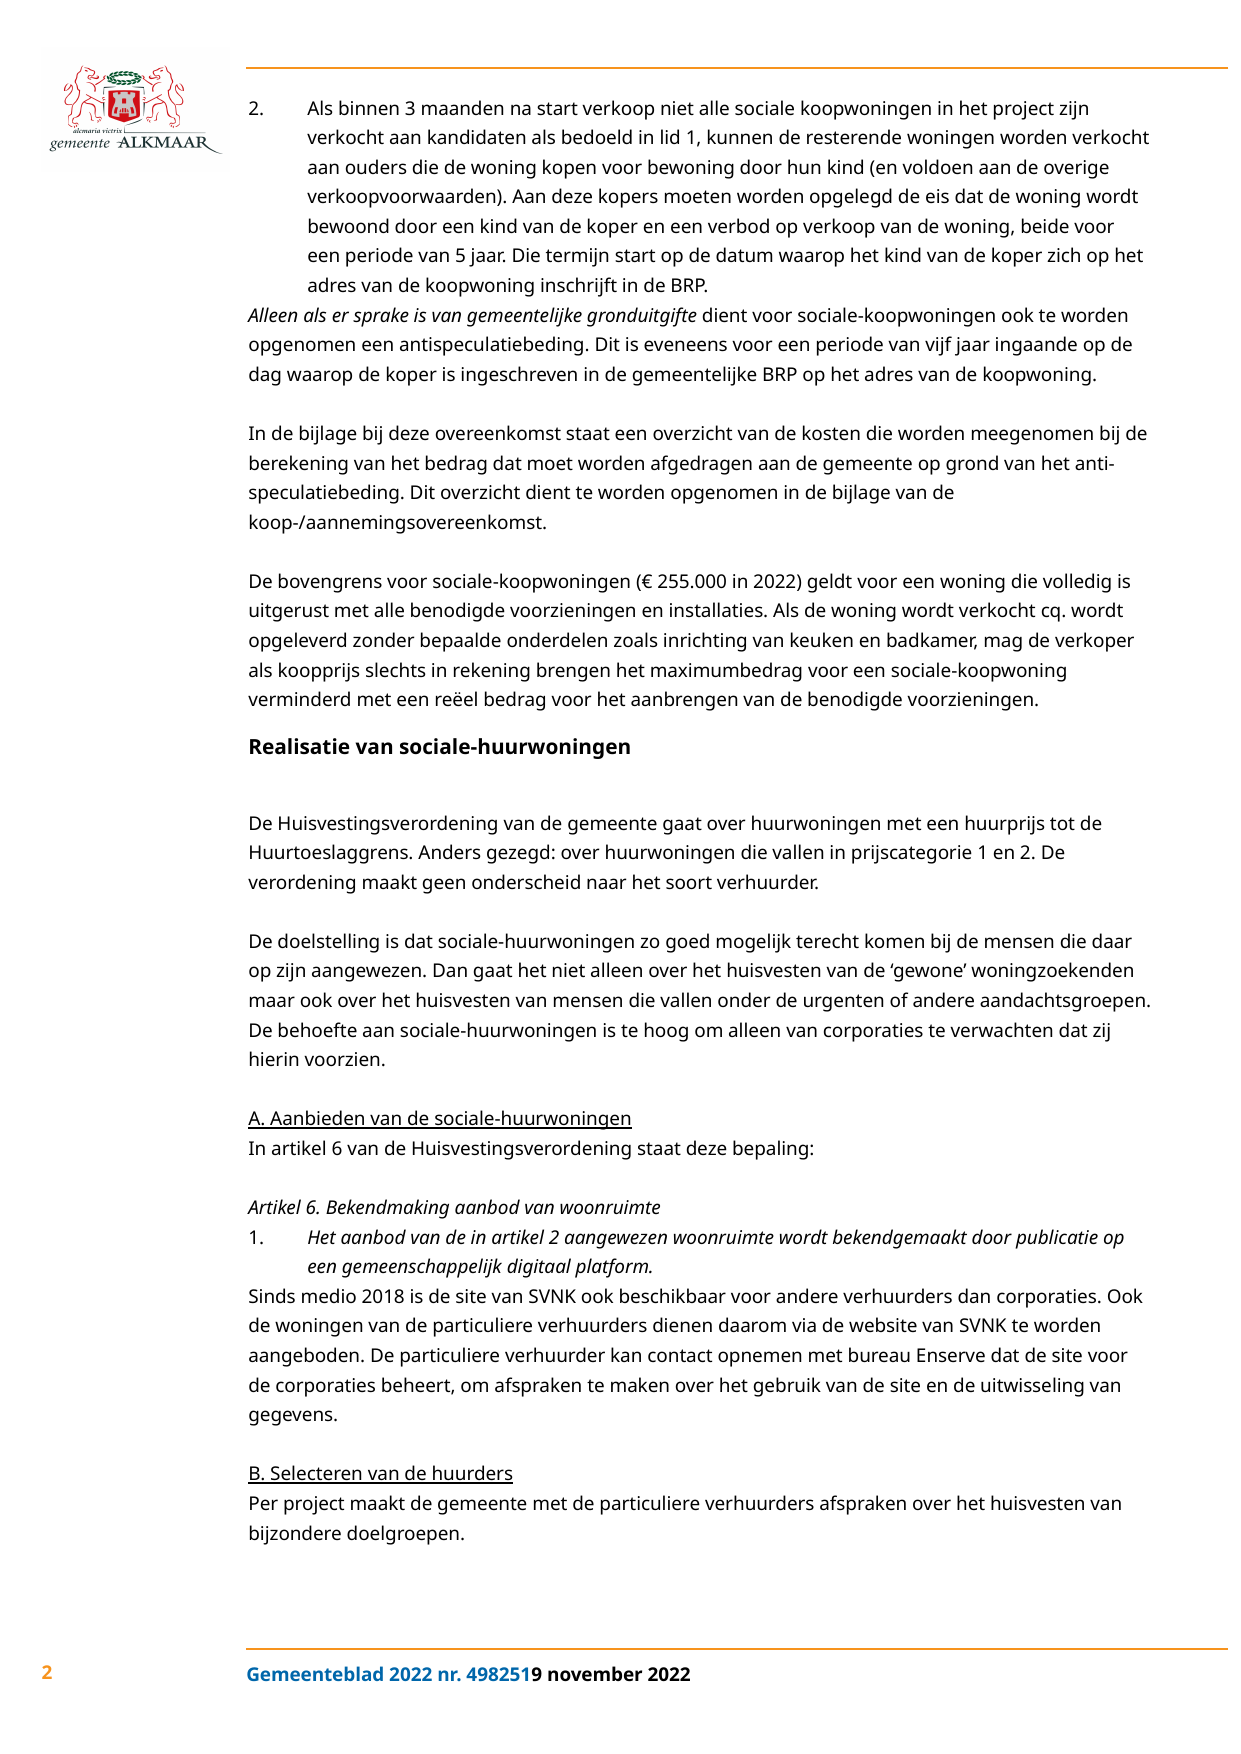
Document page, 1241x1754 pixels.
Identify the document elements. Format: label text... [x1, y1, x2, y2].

text Realisatie van sociale-huurwoningen [248, 732, 1152, 761]
text Alleen als er sprake is van gemeentelijke gronduitgifte dient voor sociale-koopwoningen ook te worden opgenomen een antispeculatiebeding. Dit is eveneens voor een periode van vijf jaar ingaande op de dag waarop de koper is ingeschreven in de gemeentelijke BRP op het adres van de koopwoning. [248, 302, 1152, 387]
text A. Aanbieden van de sociale-huurwoningen [248, 1106, 1152, 1131]
text In artikel 6 van de Huisvestingsverordening staat deze bepaling: [248, 1135, 1152, 1161]
text Sinds medio 2018 is de site van SVNK ook beschikbaar voor andere verhuurders dan corporaties. Ook de woningen van de particuliere verhuurders dienen daarom via de website van SVNK te worden aangeboden. De particuliere verhuurder kan contact opnemen met bureau Enserve dat de site voor de corporaties beheert, om afspraken te maken over het gebruik van de site en de uitwisseling van gegevens. [248, 1283, 1152, 1427]
picture [41, 47, 231, 172]
text De doelstelling is dat sociale-huurwoningen zo goed mogelijk terecht komen bij de mensen die daar op zijn aangewezen. Dan gaat het niet alleen over het huisvesten van de ‘gewone’ woningzoekenden maar ook over het huisvesten van mensen die vallen onder de urgenten of andere aandachtsgroepen. De behoefte aan sociale-huurwoningen is te hoog om alleen van corporaties te verwachten dat zij hierin voorzien. [248, 928, 1152, 1072]
text In de bijlage bij deze overeenkomst staat een overzicht van de kosten die worden meegenomen bij de berekening van het bedrag dat moet worden afgedragen aan de gemeente op grond van het anti-speculatiebeding. Dit overzicht dient te worden opgenomen in de bijlage van de koop-/aannemingsovereenkomst. [248, 420, 1152, 535]
text De bovengrens voor sociale-koopwoningen (€ 255.000 in 2022) geldt voor een woning die volledig is uitgerust met alle benodigde voorzieningen en installaties. Als de woning wordt verkocht cq. wordt opgeleverd zonder bepaalde onderdelen zoals inrichting van keuken en badkamer, mag de verkoper als koopprijs slechts in rekening brengen het maximumbedrag voor een sociale-koopwoning verminderd met een reëel bedrag voor het aanbrengen van de benodigde voorzieningen. [248, 568, 1152, 712]
list Het aanbod van de in artikel 2 aangewezen woonruimte wordt bekendgemaakt door publicatie op een gemeenschappelijk digitaal platform. [248, 1224, 1152, 1279]
list Als binnen 3 maanden na start verkoop niet alle sociale koopwoningen in het project zijn verkocht aan kandidaten als bedoeld in lid 1, kunnen de resterende woningen worden verkocht aan ouders die de woning kopen voor bewoning door hun kind (en voldoen aan de overige verkoopvoorwaarden). Aan deze kopers moeten worden opgelegd de eis dat de woning wordt bewoond door een kind van de koper en een verbod op verkoop van de woning, beide voor een periode van 5 jaar. Die termijn start op de datum waarop het kind van de koper zich op het adres van de koopwoning inschrijft in de BRP. [248, 95, 1152, 298]
text B. Selecteren van de huurders [248, 1461, 1152, 1486]
text Artikel 6. Bekendmaking aanbod van woonruimte [248, 1194, 1152, 1220]
text Per project maakt de gemeente met de particuliere verhuurders afspraken over het huisvesten van bijzondere doelgroepen. [248, 1490, 1152, 1546]
text De Huisvestingsverordening van de gemeente gaat over huurwoningen met een huurprijs tot de Huurtoeslaggrens. Anders gezegd: over huurwoningen die vallen in prijscategorie 1 en 2. De verordening maakt geen onderscheid naar het soort verhuurder. [248, 810, 1152, 895]
